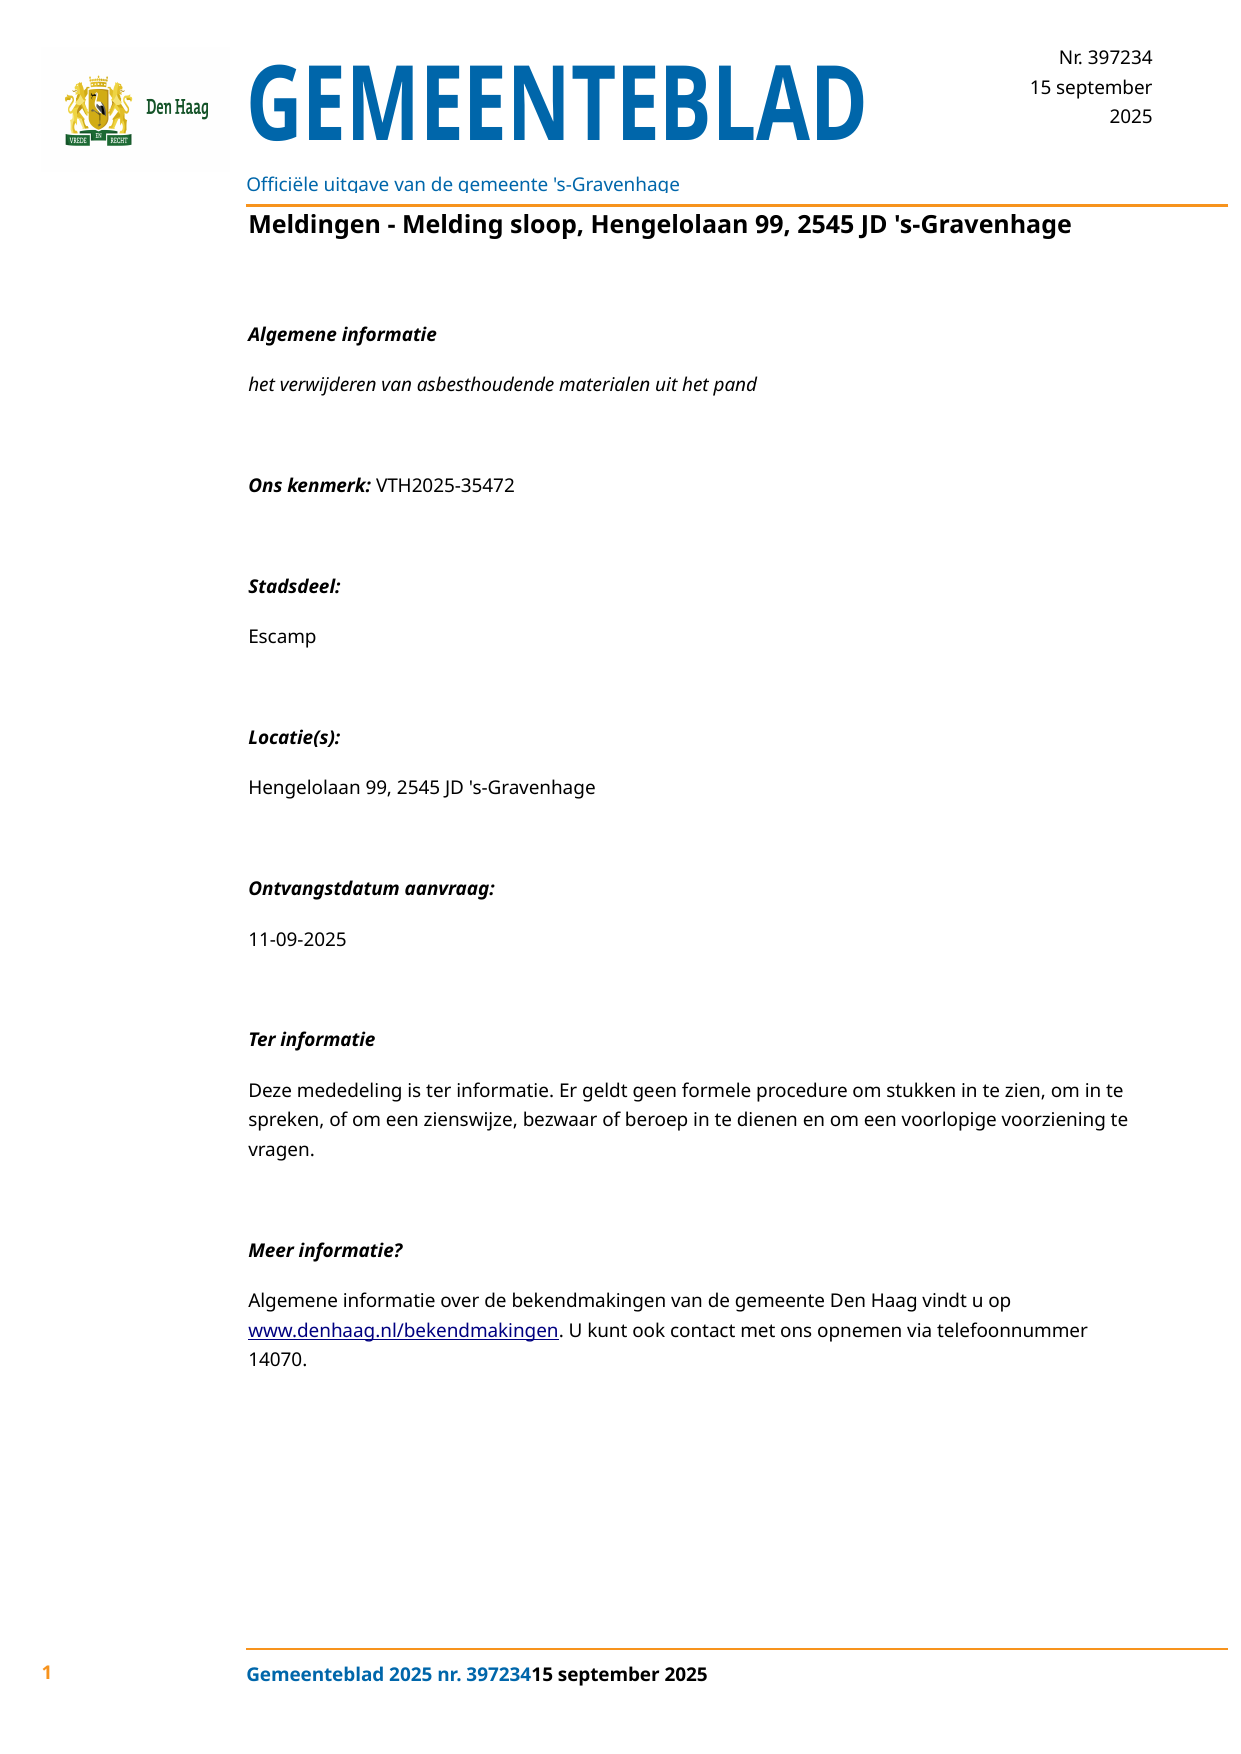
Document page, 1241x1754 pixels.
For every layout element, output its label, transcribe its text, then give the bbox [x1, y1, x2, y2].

text Hengelolaan 99, 2545 JD 's-Gravenhage [248, 774, 1152, 800]
text Algemene informatie over de bekendmakingen van de gemeente Den Haag vindt u op www.denhaag.nl/bekendmakingen. U kunt ook contact met ons opnemen via telefoonnummer 14070. [248, 1287, 1152, 1372]
text Deze mededeling is ter informatie. Er geldt geen formele procedure om stukken in te zien, om in te spreken, of om een zienswijze, bezwaar of beroep in te dienen en om een voorlopige voorziening te vragen. [248, 1077, 1152, 1162]
text Meer informatie? [248, 1237, 1152, 1263]
text Meldingen - Melding sloop, Hengelolaan 99, 2545 JD 's-Gravenhage [248, 207, 1152, 241]
text Stadsdeel: [248, 573, 1152, 598]
text 11-09-2025 [248, 926, 1152, 951]
text het verwijderen van asbesthoudende materialen uit het pand [248, 371, 1152, 397]
text Ter informatie [248, 1027, 1152, 1052]
text Ontvangstdatum aanvraag: [248, 875, 1152, 901]
text Locatie(s): [248, 724, 1152, 750]
text Algemene informatie [248, 321, 1152, 346]
text Escamp [248, 623, 1152, 649]
text Ons kenmerk: VTH2025-35472 [248, 472, 1152, 498]
picture [41, 47, 231, 172]
